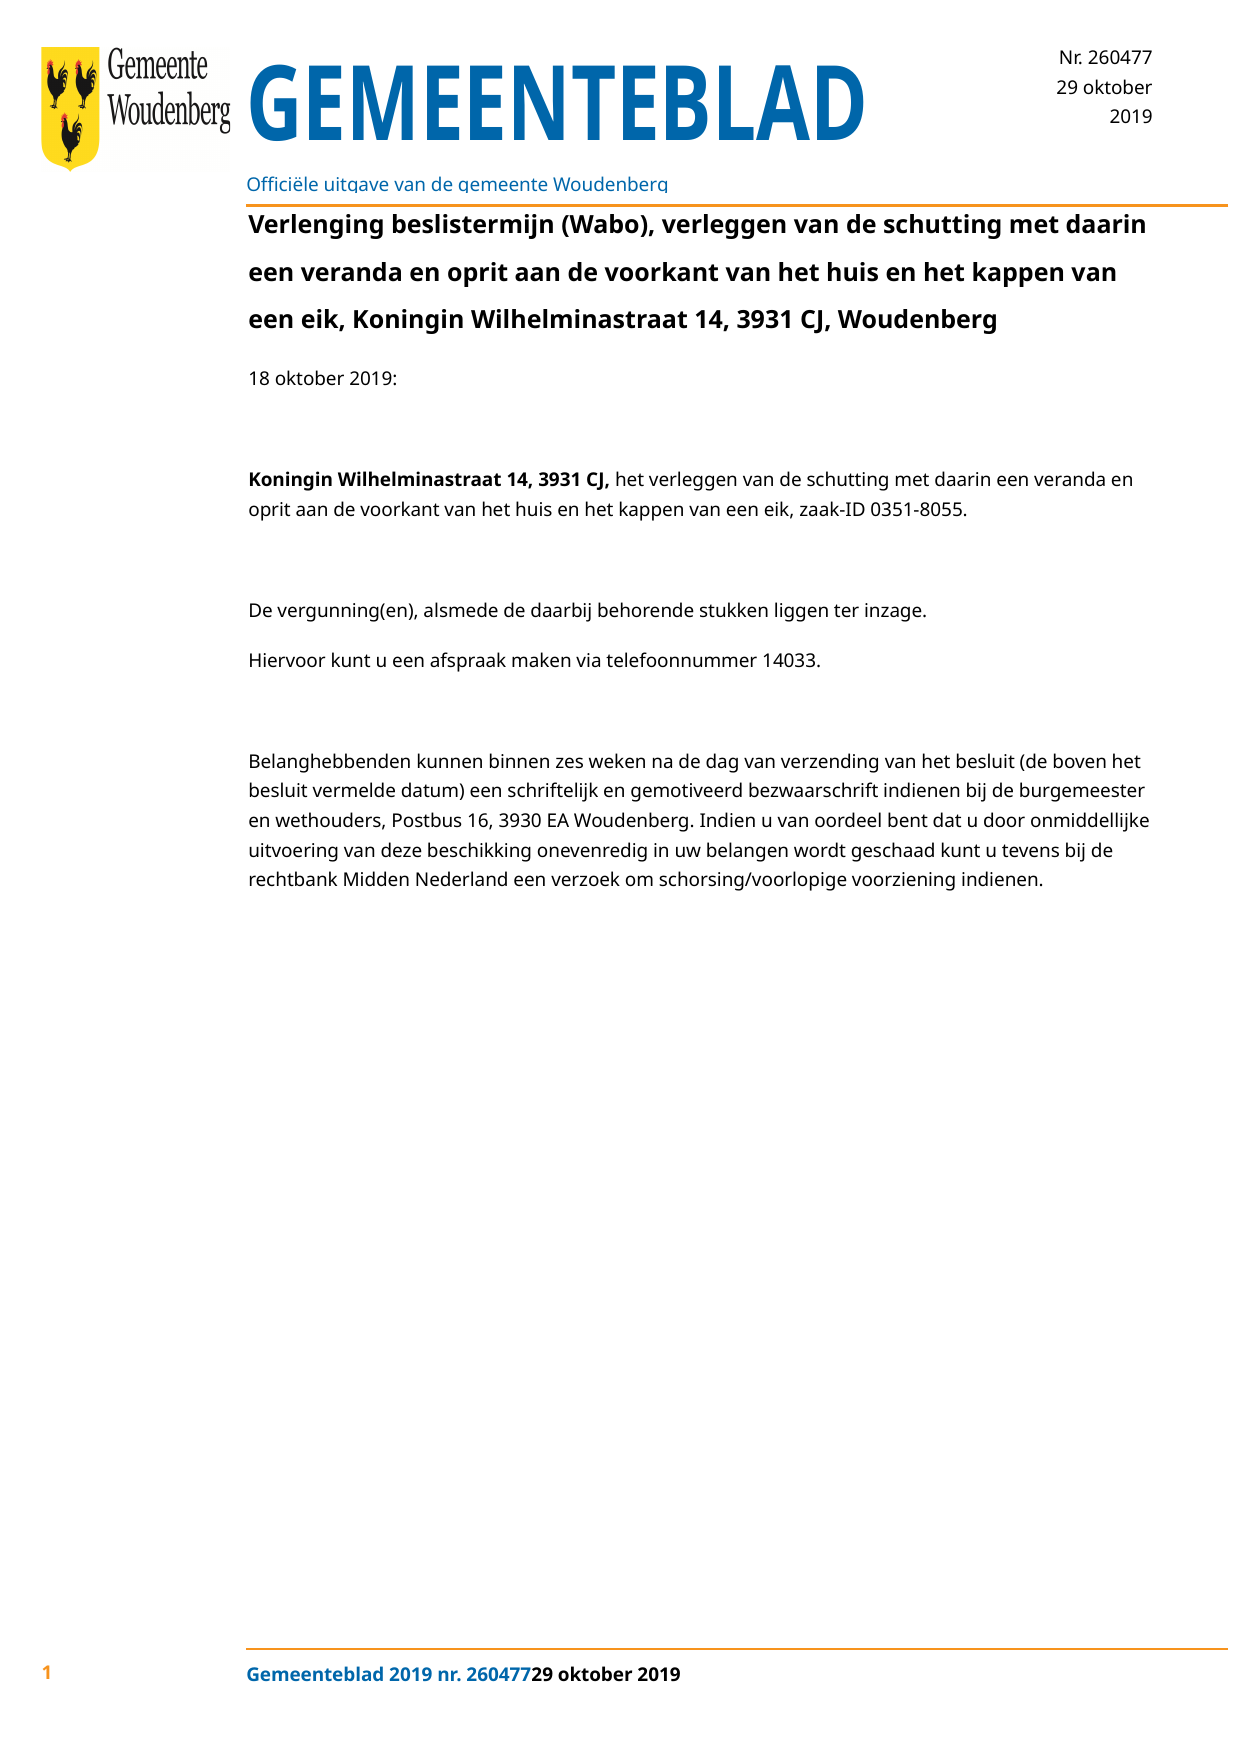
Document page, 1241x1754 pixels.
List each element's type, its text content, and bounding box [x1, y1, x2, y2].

text Verlenging beslistermijn (Wabo), verleggen van de schutting met daarin een veranda en oprit aan de voorkant van het huis en het kappen van een eik, Koningin Wilhelminastraat 14, 3931 CJ, Woudenberg [248, 207, 1152, 336]
text Belanghebbenden kunnen binnen zes weken na de dag van verzending van het besluit (de boven het besluit vermelde datum) een schriftelijk en gemotiveerd bezwaarschrift indienen bij de burgemeester en wethouders, Postbus 16, 3930 EA Woudenberg. Indien u van oordeel bent dat u door onmiddellijke uitvoering van deze beschikking onevenredig in uw belangen wordt geschaad kunt u tevens bij de rechtbank Midden Nederland een verzoek om schorsing/voorlopige voorziening indienen. [248, 748, 1152, 892]
picture [41, 47, 231, 172]
text 18 oktober 2019: [248, 366, 1152, 391]
text Hiervoor kunt u een afspraak maken via telefoonnummer 14033. [248, 647, 1152, 673]
text Koningin Wilhelminastraat 14, 3931 CJ, het verleggen van de schutting met daarin een veranda en oprit aan de voorkant van het huis en het kappen van een eik, zaak-ID 0351-8055. [248, 466, 1152, 522]
text De vergunning(en), alsmede de daarbij behorende stukken liggen ter inzage. [248, 597, 1152, 622]
